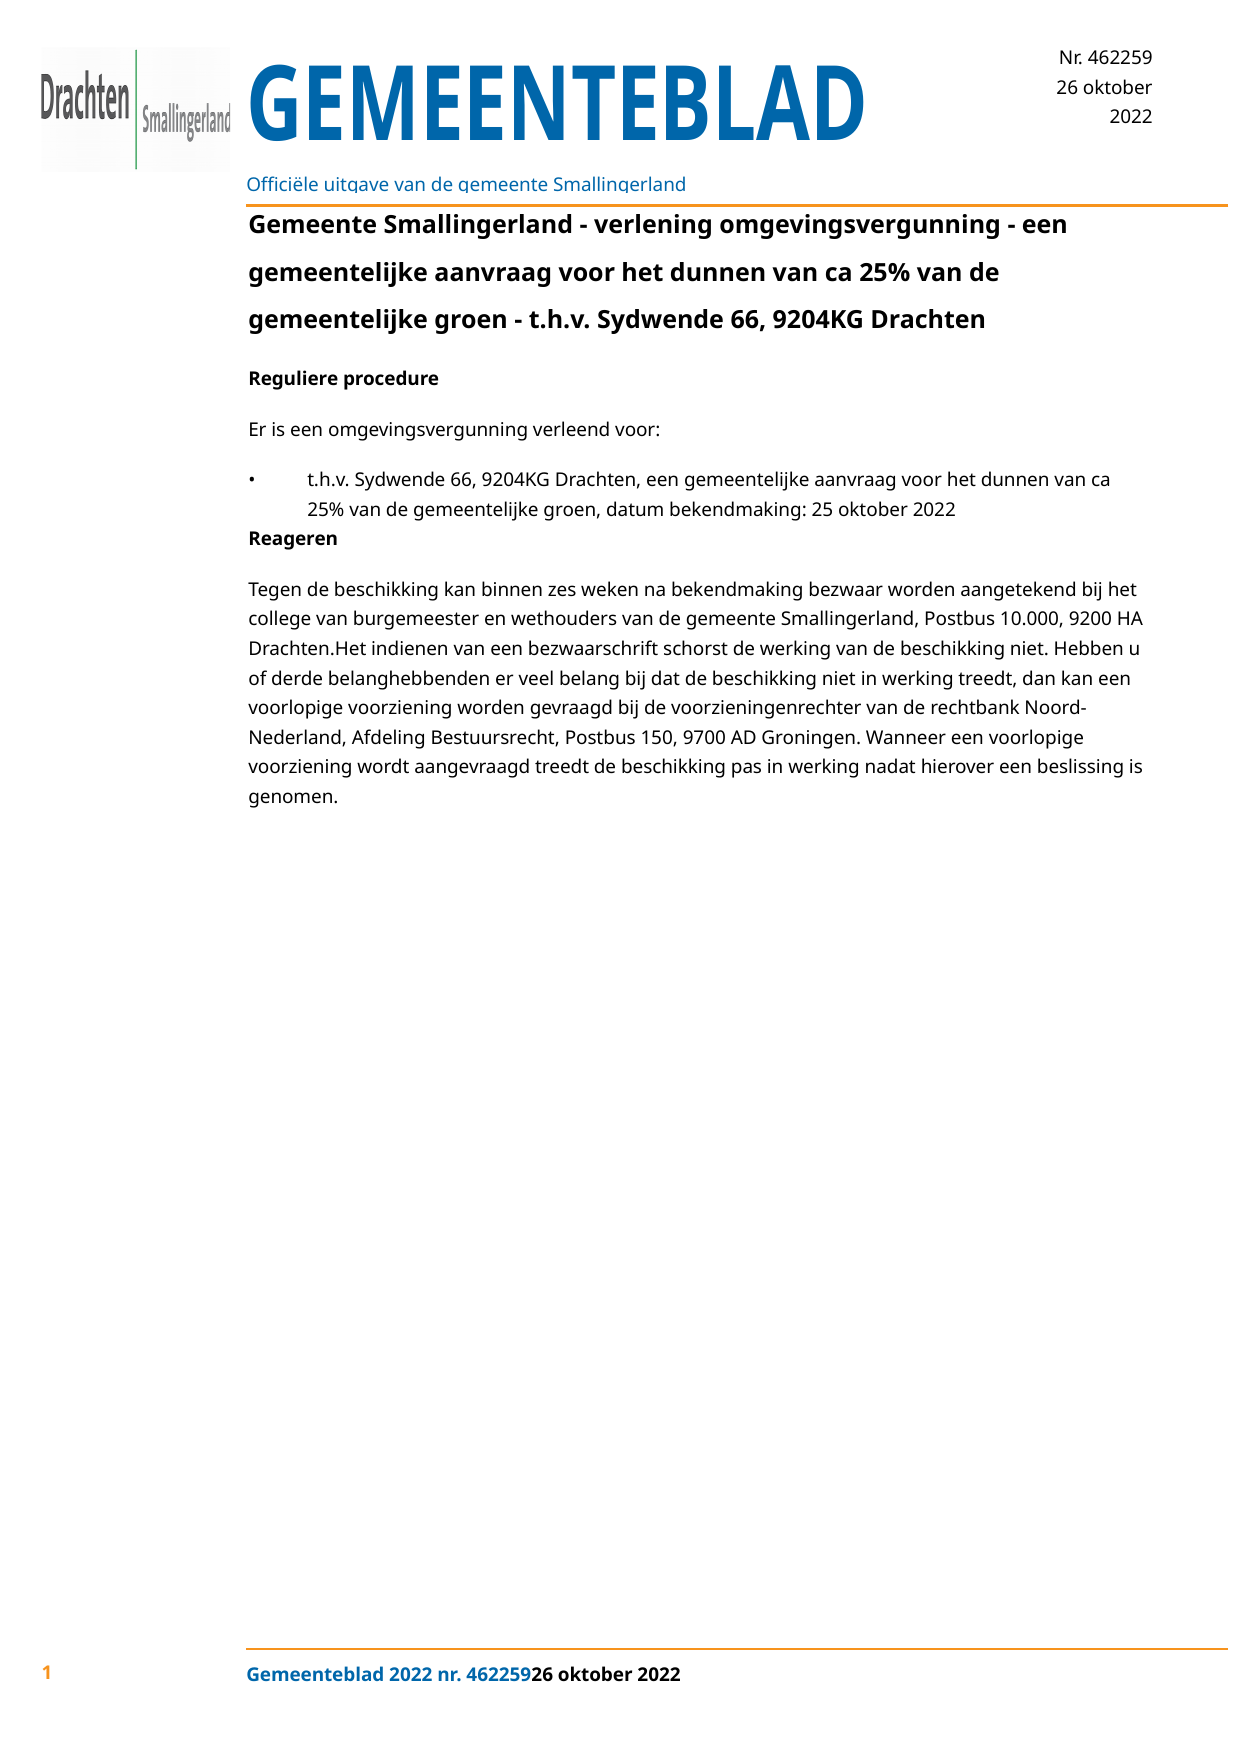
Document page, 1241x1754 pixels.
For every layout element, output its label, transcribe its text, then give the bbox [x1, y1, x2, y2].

text Reageren [248, 526, 1152, 551]
text Tegen de beschikking kan binnen zes weken na bekendmaking bezwaar worden aangetekend bij het college van burgemeester en wethouders van de gemeente Smallingerland, Postbus 10.000, 9200 HA Drachten.Het indienen van een bezwaarschrift schorst de werking van de beschikking niet. Hebben u of derde belanghebbenden er veel belang bij dat de beschikking niet in werking treedt, dan kan een voorlopige voorziening worden gevraagd bij de voorzieningenrechter van de rechtbank Noord-Nederland, Afdeling Bestuursrecht, Postbus 150, 9700 AD Groningen. Wanneer een voorlopige voorziening wordt aangevraagd treedt de beschikking pas in werking nadat hierover een beslissing is genomen. [248, 576, 1152, 809]
text Er is een omgevingsvergunning verleend voor: [248, 416, 1152, 442]
text Reguliere procedure [248, 366, 1152, 391]
list t.h.v. Sydwende 66, 9204KG Drachten, een gemeentelijke aanvraag voor het dunnen van ca 25% van de gemeentelijke groen, datum bekendmaking: 25 oktober 2022 [248, 466, 1152, 522]
picture [41, 47, 231, 172]
text Gemeente Smallingerland - verlening omgevingsvergunning - een gemeentelijke aanvraag voor het dunnen van ca 25% van de gemeentelijke groen - t.h.v. Sydwende 66, 9204KG Drachten [248, 207, 1152, 336]
